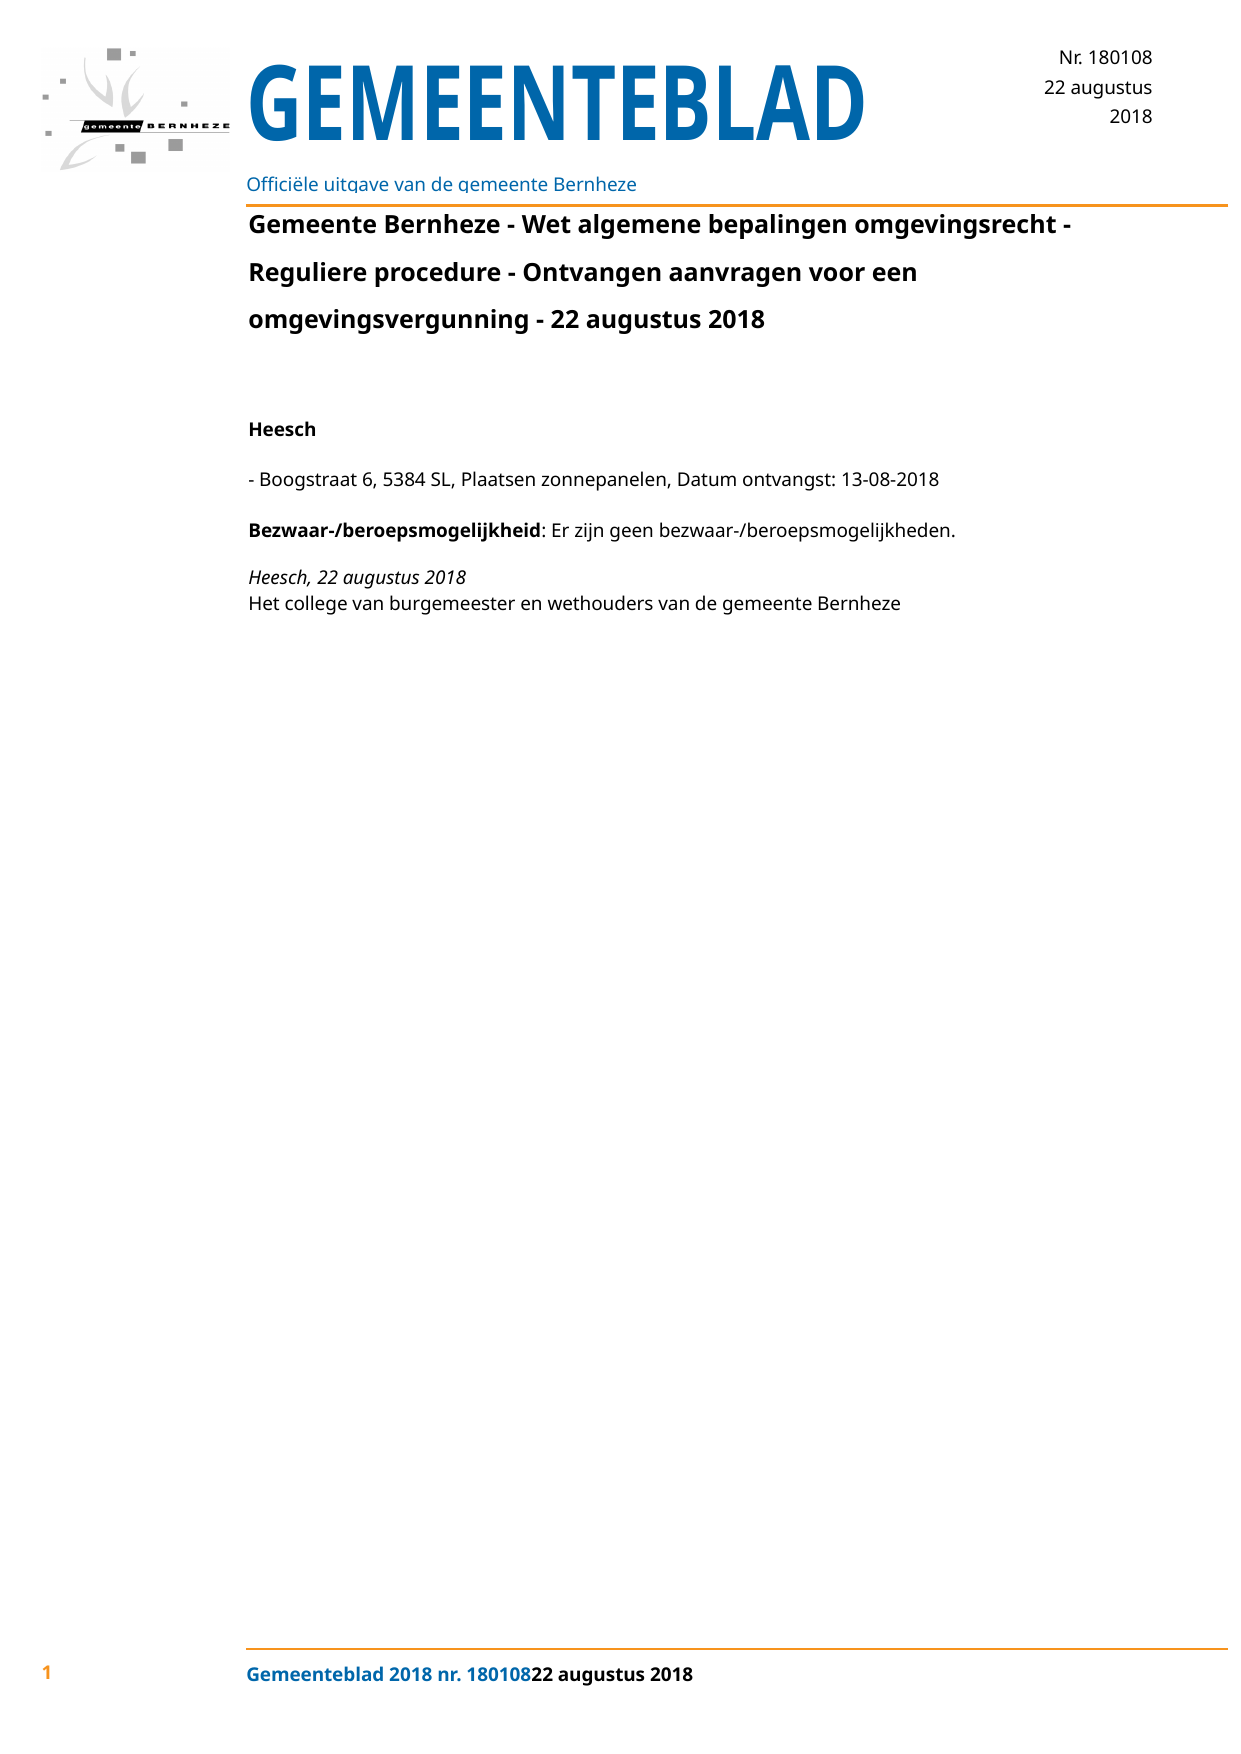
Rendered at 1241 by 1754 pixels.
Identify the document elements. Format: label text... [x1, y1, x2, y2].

text Het college van burgemeester en wethouders van de gemeente Bernheze [248, 590, 1152, 616]
text - Boogstraat 6, 5384 SL, Plaatsen zonnepanelen, Datum ontvangst: 13-08-2018 [248, 466, 1152, 492]
text Bezwaar-/beroepsmogelijkheid: Er zijn geen bezwaar-/beroepsmogelijkheden. [248, 517, 1152, 542]
text Heesch [248, 416, 1152, 442]
text Gemeente Bernheze - Wet algemene bepalingen omgevingsrecht - Reguliere procedure - Ontvangen aanvragen voor een omgevingsvergunning - 22 augustus 2018 [248, 207, 1152, 336]
text Heesch, 22 augustus 2018 [248, 564, 1152, 590]
picture [41, 47, 231, 172]
